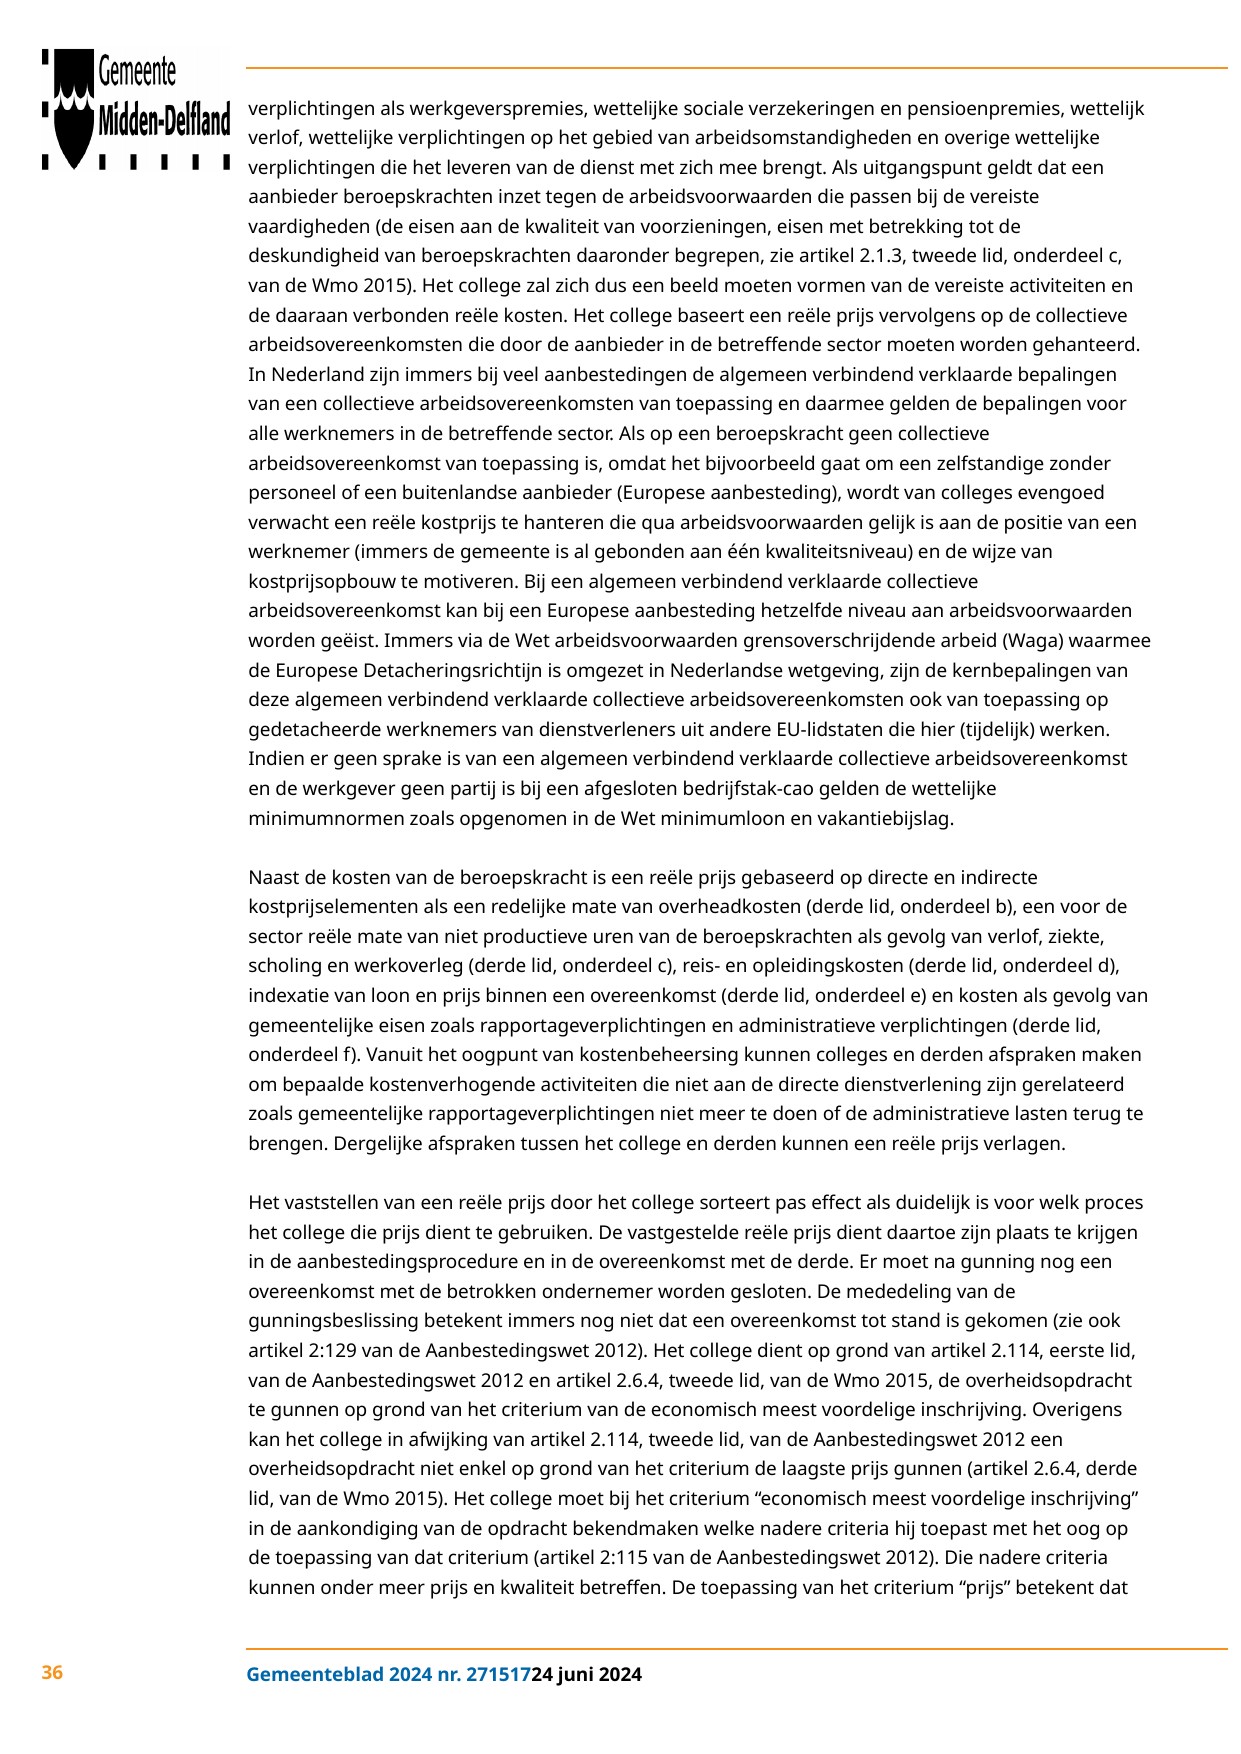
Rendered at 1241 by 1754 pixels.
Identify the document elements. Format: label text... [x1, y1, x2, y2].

picture [41, 47, 231, 172]
text Naast de kosten van de beroepskracht is een reële prijs gebaseerd op directe en indirecte kostprijselementen als een redelijke mate van overheadkosten (derde lid, onderdeel b), een voor de sector reële mate van niet productieve uren van de beroepskrachten als gevolg van verlof, ziekte, scholing en werkoverleg (derde lid, onderdeel c), reis- en opleidingskosten (derde lid, onderdeel d), indexatie van loon en prijs binnen een overeenkomst (derde lid, onderdeel e) en kosten als gevolg van gemeentelijke eisen zoals rapportageverplichtingen en administratieve verplichtingen (derde lid, onderdeel f). Vanuit het oogpunt van kostenbeheersing kunnen colleges en derden afspraken maken om bepaalde kostenverhogende activiteiten die niet aan de directe dienstverlening zijn gerelateerd zoals gemeentelijke rapportageverplichtingen niet meer te doen of de administratieve lasten terug te brengen. Dergelijke afspraken tussen het college en derden kunnen een reële prijs verlagen. [248, 864, 1152, 1156]
text verplichtingen als werkgeverspremies, wettelijke sociale verzekeringen en pensioenpremies, wettelijk verlof, wettelijke verplichtingen op het gebied van arbeidsomstandigheden en overige wettelijke verplichtingen die het leveren van de dienst met zich mee brengt. Als uitgangspunt geldt dat een aanbieder beroepskrachten inzet tegen de arbeidsvoorwaarden die passen bij de vereiste vaardigheden (de eisen aan de kwaliteit van voorzieningen, eisen met betrekking tot de deskundigheid van beroepskrachten daaronder begrepen, zie artikel 2.1.3, tweede lid, onderdeel c, van de Wmo 2015). Het college zal zich dus een beeld moeten vormen van de vereiste activiteiten en de daaraan verbonden reële kosten. Het college baseert een reële prijs vervolgens op de collectieve arbeidsovereenkomsten die door de aanbieder in de betreffende sector moeten worden gehanteerd. In Nederland zijn immers bij veel aanbestedingen de algemeen verbindend verklaarde bepalingen van een collectieve arbeidsovereenkomsten van toepassing en daarmee gelden de bepalingen voor alle werknemers in de betreffende sector. Als op een beroepskracht geen collectieve arbeidsovereenkomst van toepassing is, omdat het bijvoorbeeld gaat om een zelfstandige zonder personeel of een buitenlandse aanbieder (Europese aanbesteding), wordt van colleges evengoed verwacht een reële kostprijs te hanteren die qua arbeidsvoorwaarden gelijk is aan de positie van een werknemer (immers de gemeente is al gebonden aan één kwaliteitsniveau) en de wijze van kostprijsopbouw te motiveren. Bij een algemeen verbindend verklaarde collectieve arbeidsovereenkomst kan bij een Europese aanbesteding hetzelfde niveau aan arbeidsvoorwaarden worden geëist. Immers via de Wet arbeidsvoorwaarden grensoverschrijdende arbeid (Waga) waarmee de Europese Detacheringsrichtijn is omgezet in Nederlandse wetgeving, zijn de kernbepalingen van deze algemeen verbindend verklaarde collectieve arbeidsovereenkomsten ook van toepassing op gedetacheerde werknemers van dienstverleners uit andere EU-lidstaten die hier (tijdelijk) werken. Indien er geen sprake is van een algemeen verbindend verklaarde collectieve arbeidsovereenkomst en de werkgever geen partij is bij een afgesloten bedrijfstak-cao gelden de wettelijke minimumnormen zoals opgenomen in de Wet minimumloon en vakantiebijslag. [248, 95, 1152, 831]
text Het vaststellen van een reële prijs door het college sorteert pas effect als duidelijk is voor welk proces het college die prijs dient te gebruiken. De vastgestelde reële prijs dient daartoe zijn plaats te krijgen in de aanbestedingsprocedure en in de overeenkomst met de derde. Er moet na gunning nog een overeenkomst met de betrokken ondernemer worden gesloten. De mededeling van de gunningsbeslissing betekent immers nog niet dat een overeenkomst tot stand is gekomen (zie ook artikel 2:129 van de Aanbestedingswet 2012). Het college dient op grond van artikel 2.114, eerste lid, van de Aanbestedingswet 2012 en artikel 2.6.4, tweede lid, van de Wmo 2015, de overheidsopdracht te gunnen op grond van het criterium van de economisch meest voordelige inschrijving. Overigens kan het college in afwijking van artikel 2.114, tweede lid, van de Aanbestedingswet 2012 een overheidsopdracht niet enkel op grond van het criterium de laagste prijs gunnen (artikel 2.6.4, derde lid, van de Wmo 2015). Het college moet bij het criterium “economisch meest voordelige inschrijving” in de aankondiging van de opdracht bekendmaken welke nadere criteria hij toepast met het oog op de toepassing van dat criterium (artikel 2:115 van de Aanbestedingswet 2012). Die nadere criteria kunnen onder meer prijs en kwaliteit betreffen. De toepassing van het criterium “prijs” betekent dat [248, 1189, 1152, 1600]
